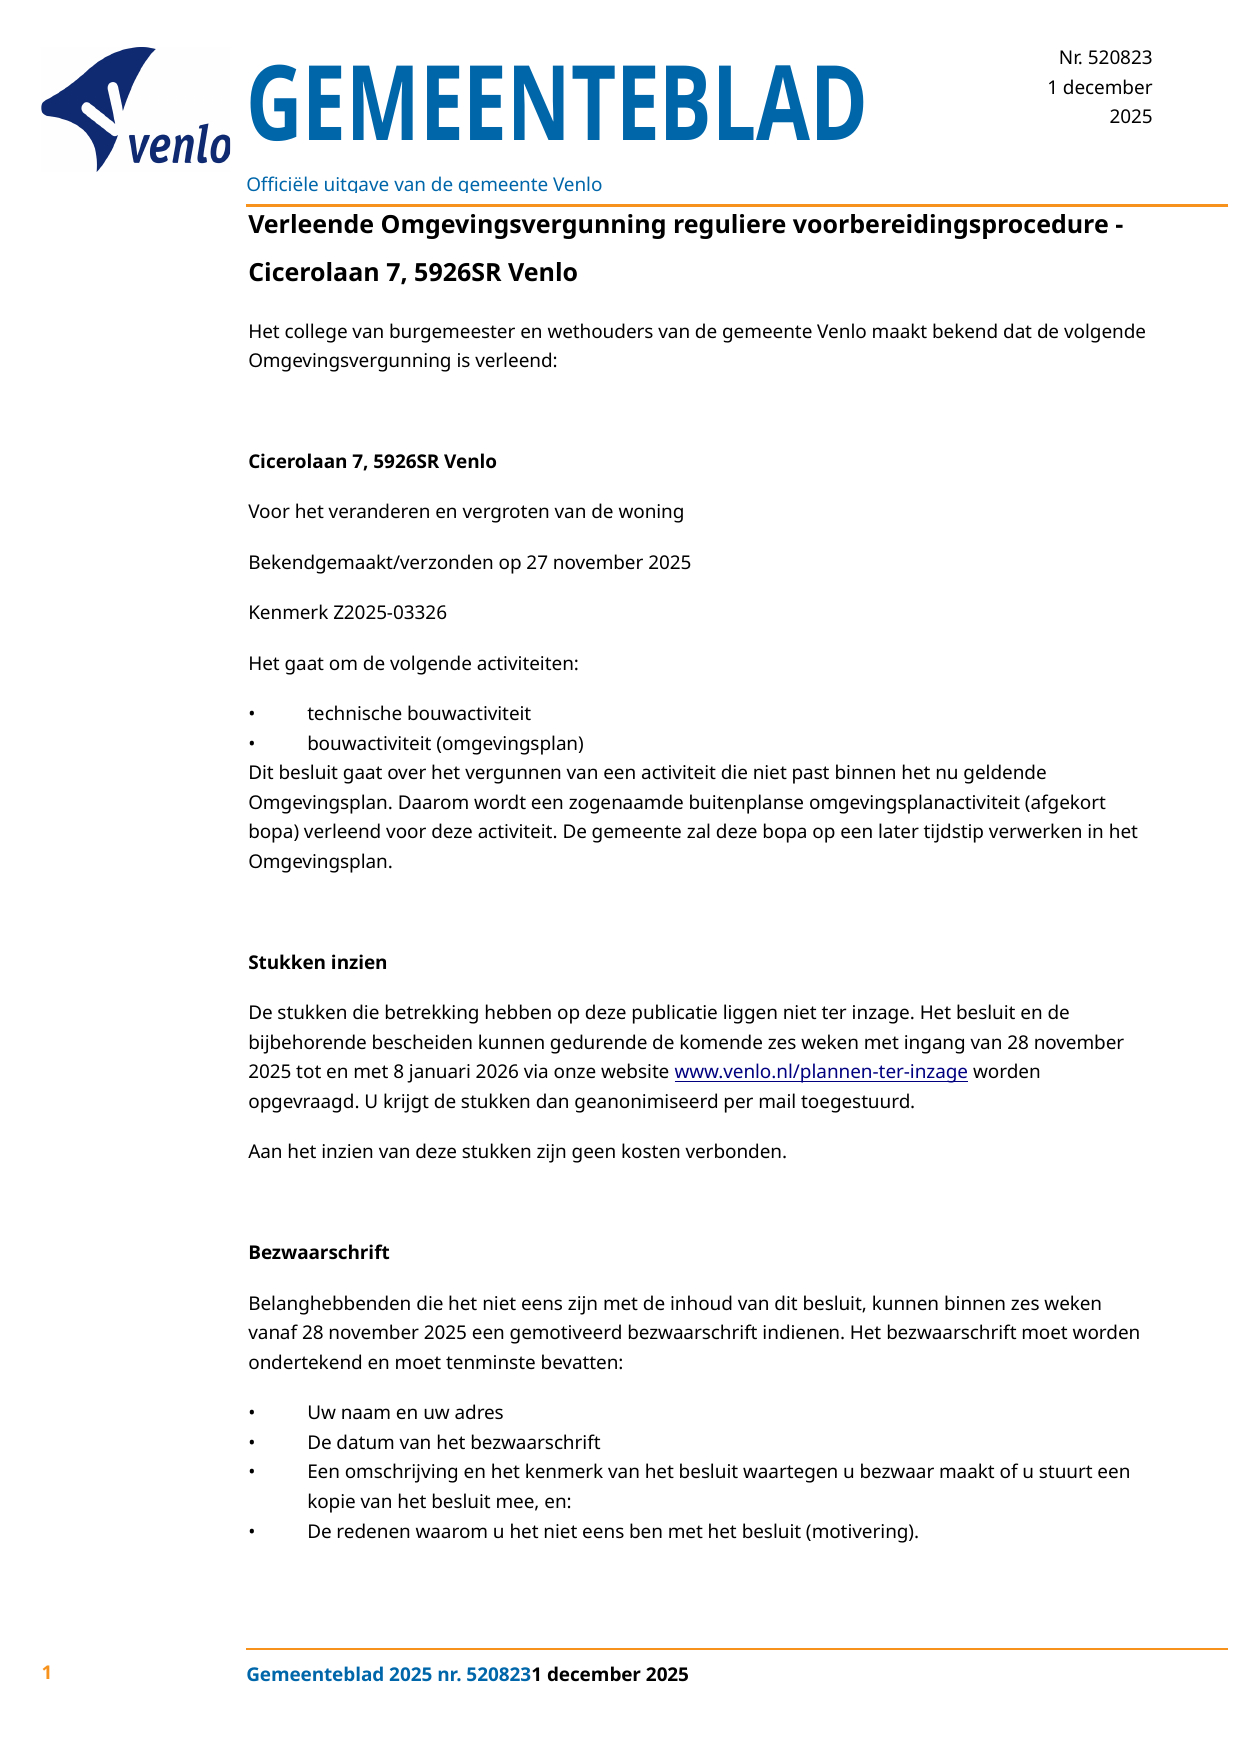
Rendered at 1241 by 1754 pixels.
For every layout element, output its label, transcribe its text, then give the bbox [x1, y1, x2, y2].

text Het college van burgemeester en wethouders van de gemeente Venlo maakt bekend dat de volgende Omgevingsvergunning is verleend: [248, 318, 1152, 373]
text Voor het veranderen en vergroten van de woning [248, 499, 1152, 524]
list technische bouwactiviteit [248, 700, 1152, 726]
text De stukken die betrekking hebben op deze publicatie liggen niet ter inzage. Het besluit en de bijbehorende bescheiden kunnen gedurende de komende zes weken met ingang van 28 november 2025 tot en met 8 januari 2026 via onze website www.venlo.nl/plannen-ter-inzage worden opgevraagd. U krijgt de stukken dan geanonimiseerd per mail toegestuurd. [248, 999, 1152, 1114]
list Een omschrijving en het kenmerk van het besluit waartegen u bezwaar maakt of u stuurt een kopie van het besluit mee, en: [248, 1459, 1152, 1514]
picture [41, 47, 231, 172]
text Aan het inzien van deze stukken zijn geen kosten verbonden. [248, 1139, 1152, 1164]
list Uw naam en uw adres [248, 1399, 1152, 1425]
list De datum van het bezwaarschrift [248, 1429, 1152, 1455]
text Kenmerk Z2025-03326 [248, 599, 1152, 625]
text Stukken inzien [248, 949, 1152, 975]
text Het gaat om de volgende activiteiten: [248, 650, 1152, 676]
text Belanghebbenden die het niet eens zijn met de inhoud van dit besluit, kunnen binnen zes weken vanaf 28 november 2025 een gemotiveerd bezwaarschrift indienen. Het bezwaarschrift moet worden ondertekend en moet tenminste bevatten: [248, 1290, 1152, 1375]
list De redenen waarom u het niet eens ben met het besluit (motivering). [248, 1518, 1152, 1544]
text Bezwaarschrift [248, 1239, 1152, 1265]
text Cicerolaan 7, 5926SR Venlo [248, 448, 1152, 474]
list bouwactiviteit (omgevingsplan) [248, 730, 1152, 756]
text Dit besluit gaat over het vergunnen van een activiteit die niet past binnen het nu geldende Omgevingsplan. Daarom wordt een zogenaamde buitenplanse omgevingsplanactiviteit (afgekort bopa) verleend voor deze activiteit. De gemeente zal deze bopa op een later tijdstip verwerken in het Omgevingsplan. [248, 759, 1152, 874]
text Bekendgemaakt/verzonden op 27 november 2025 [248, 549, 1152, 575]
text Verleende Omgevingsvergunning reguliere voorbereidingsprocedure - Cicerolaan 7, 5926SR Venlo [248, 207, 1152, 288]
